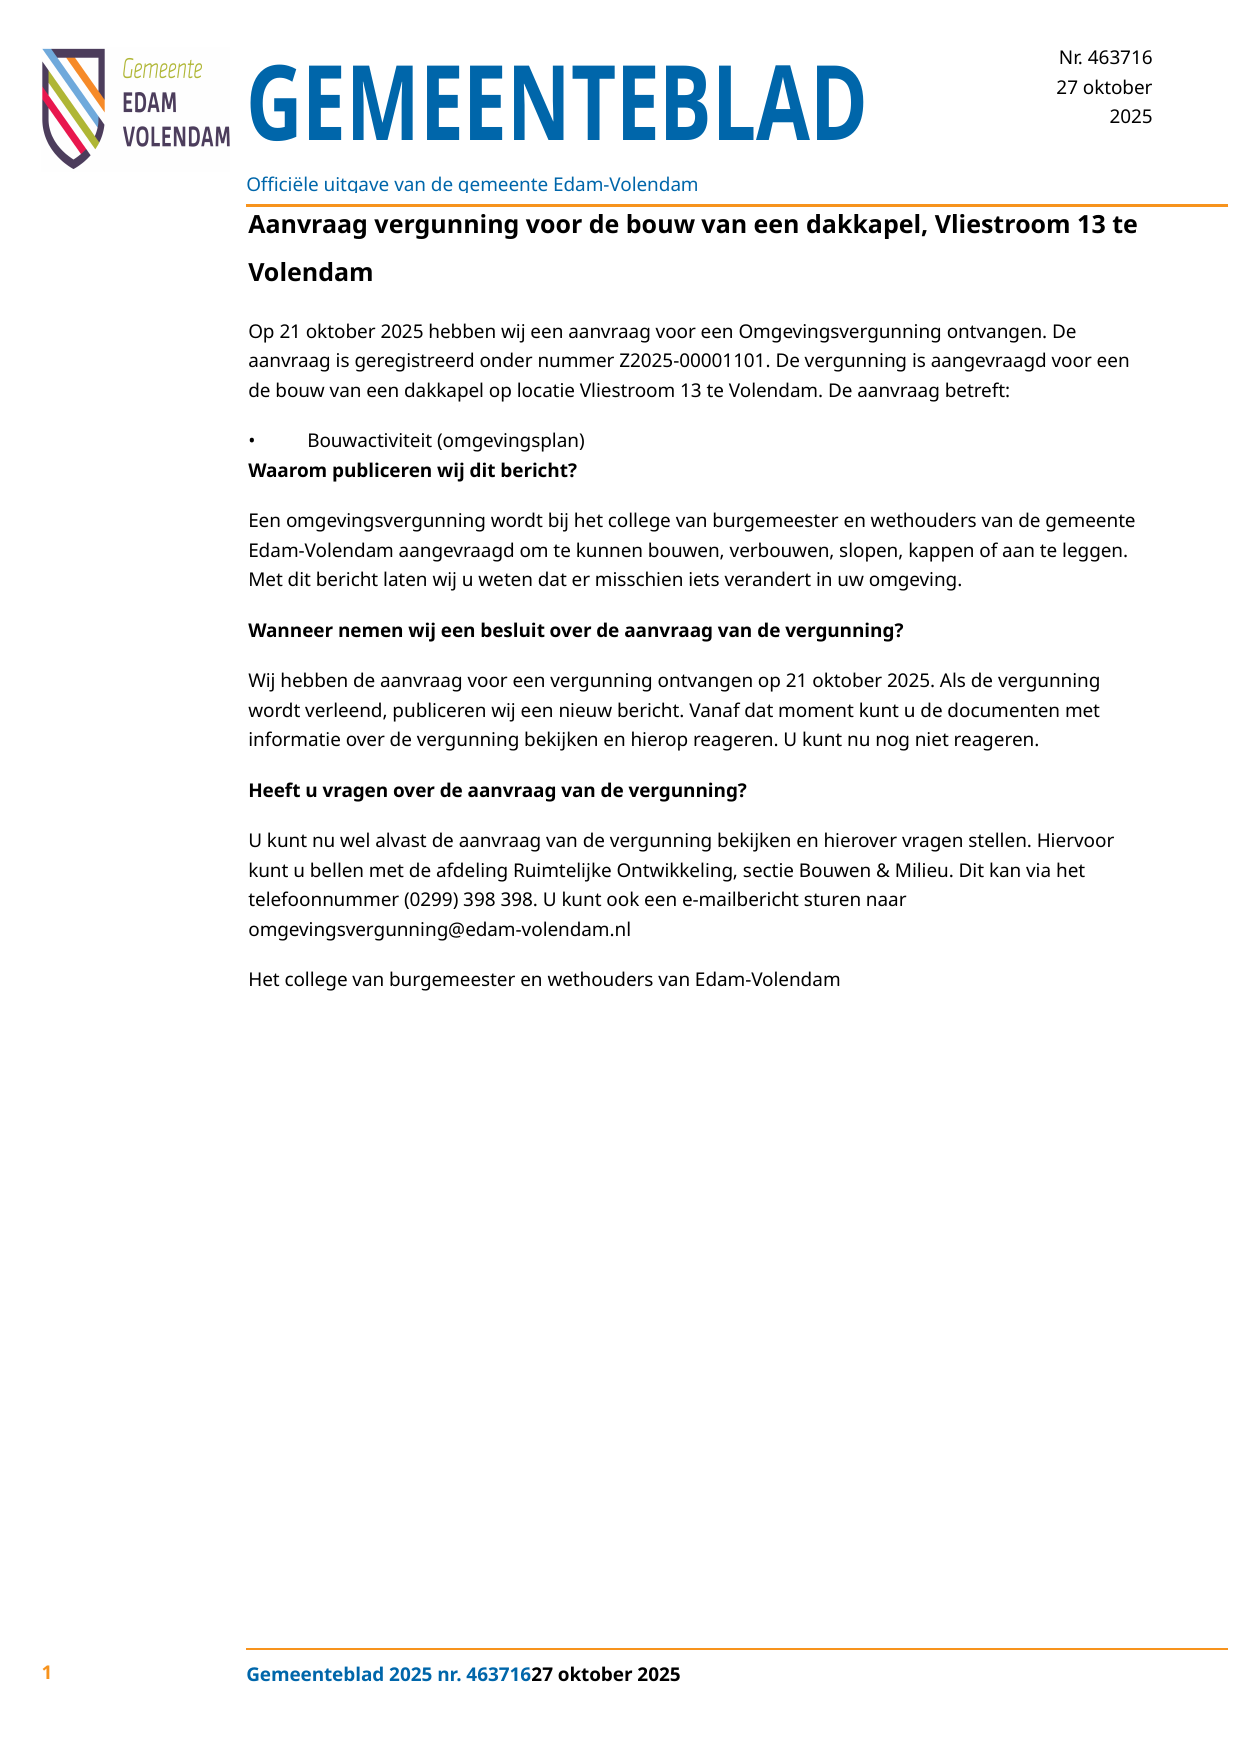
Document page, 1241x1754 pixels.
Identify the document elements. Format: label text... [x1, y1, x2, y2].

picture [41, 47, 231, 172]
text Heeft u vragen over de aanvraag van de vergunning? [248, 777, 1152, 803]
text Wij hebben de aanvraag voor een vergunning ontvangen op 21 oktober 2025. Als de vergunning wordt verleend, publiceren wij een nieuw bericht. Vanaf dat moment kunt u de documenten met informatie over de vergunning bekijken en hierop reageren. U kunt nu nog niet reageren. [248, 667, 1152, 752]
text Het college van burgemeester en wethouders van Edam-Volendam [248, 967, 1152, 992]
text U kunt nu wel alvast de aanvraag van de vergunning bekijken en hierover vragen stellen. Hiervoor kunt u bellen met de afdeling Ruimtelijke Ontwikkeling, sectie Bouwen & Milieu. Dit kan via het telefoonnummer (0299) 398 398. U kunt ook een e-mailbericht sturen naar omgevingsvergunning@edam-volendam.nl [248, 827, 1152, 942]
text Een omgevingsvergunning wordt bij het college van burgemeester en wethouders van de gemeente Edam-Volendam aangevraagd om te kunnen bouwen, verbouwen, slopen, kappen of aan te leggen. Met dit bericht laten wij u weten dat er misschien iets verandert in uw omgeving. [248, 507, 1152, 592]
list Bouwactiviteit (omgevingsplan) [248, 427, 1152, 453]
text Wanneer nemen wij een besluit over de aanvraag van de vergunning? [248, 617, 1152, 643]
text Waarom publiceren wij dit bericht? [248, 457, 1152, 483]
text Aanvraag vergunning voor de bouw van een dakkapel, Vliestroom 13 te Volendam [248, 207, 1152, 288]
text Op 21 oktober 2025 hebben wij een aanvraag voor een Omgevingsvergunning ontvangen. De aanvraag is geregistreerd onder nummer Z2025-00001101. De vergunning is aangevraagd voor een de bouw van een dakkapel op locatie Vliestroom 13 te Volendam. De aanvraag betreft: [248, 318, 1152, 403]
